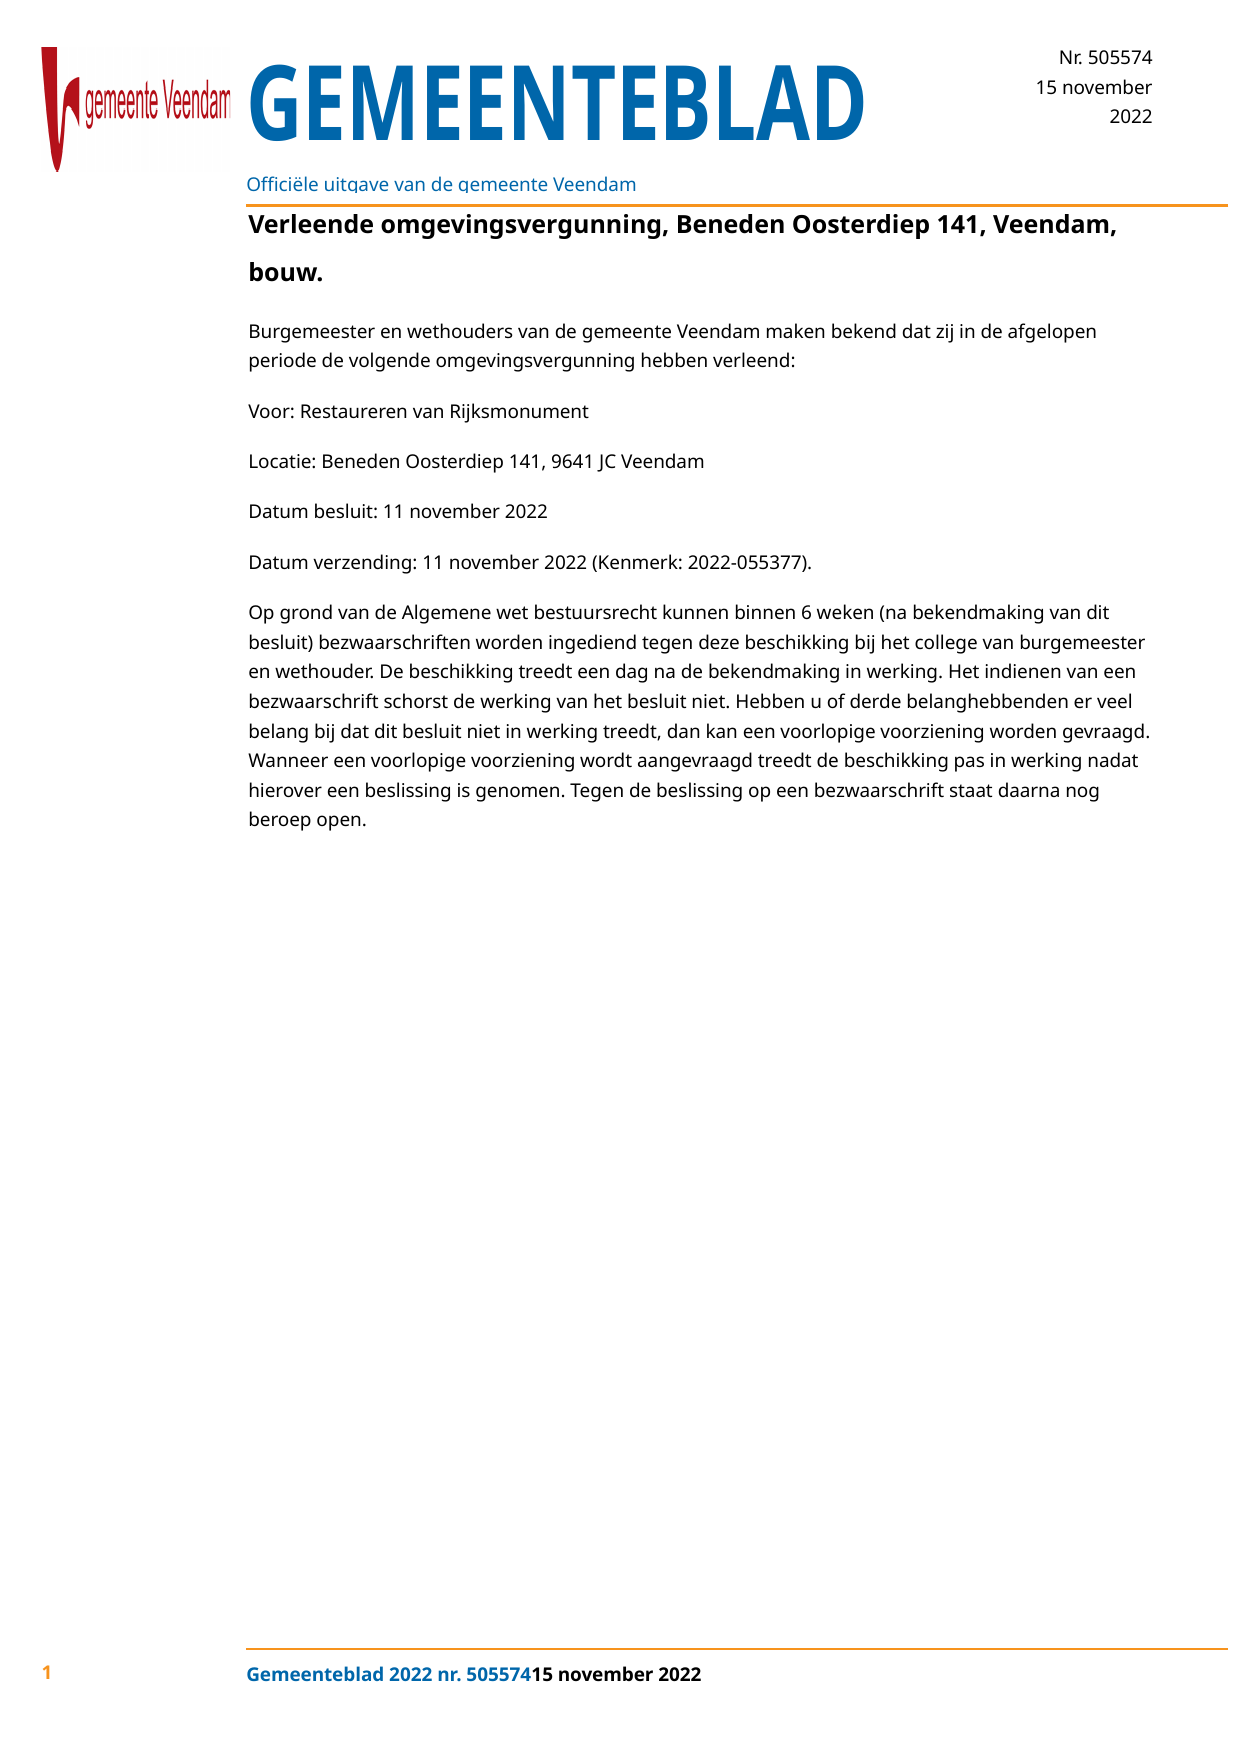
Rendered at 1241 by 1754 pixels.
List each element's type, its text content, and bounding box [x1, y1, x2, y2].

text Voor: Restaureren van Rijksmonument [248, 398, 1152, 424]
text Locatie: Beneden Oosterdiep 141, 9641 JC Veendam [248, 448, 1152, 474]
text Datum verzending: 11 november 2022 (Kenmerk: 2022-055377). [248, 549, 1152, 575]
text Datum besluit: 11 november 2022 [248, 499, 1152, 524]
text Burgemeester en wethouders van de gemeente Veendam maken bekend dat zij in de afgelopen periode de volgende omgevingsvergunning hebben verleend: [248, 318, 1152, 373]
picture [41, 47, 231, 172]
text Op grond van de Algemene wet bestuursrecht kunnen binnen 6 weken (na bekendmaking van dit besluit) bezwaarschriften worden ingediend tegen deze beschikking bij het college van burgemeester en wethouder. De beschikking treedt een dag na de bekendmaking in werking. Het indienen van een bezwaarschrift schorst de werking van het besluit niet. Hebben u of derde belanghebbenden er veel belang bij dat dit besluit niet in werking treedt, dan kan een voorlopige voorziening worden gevraagd. Wanneer een voorlopige voorziening wordt aangevraagd treedt de beschikking pas in werking nadat hierover een beslissing is genomen. Tegen de beslissing op een bezwaarschrift staat daarna nog beroep open. [248, 599, 1152, 832]
text Verleende omgevingsvergunning, Beneden Oosterdiep 141, Veendam, bouw. [248, 207, 1152, 288]
